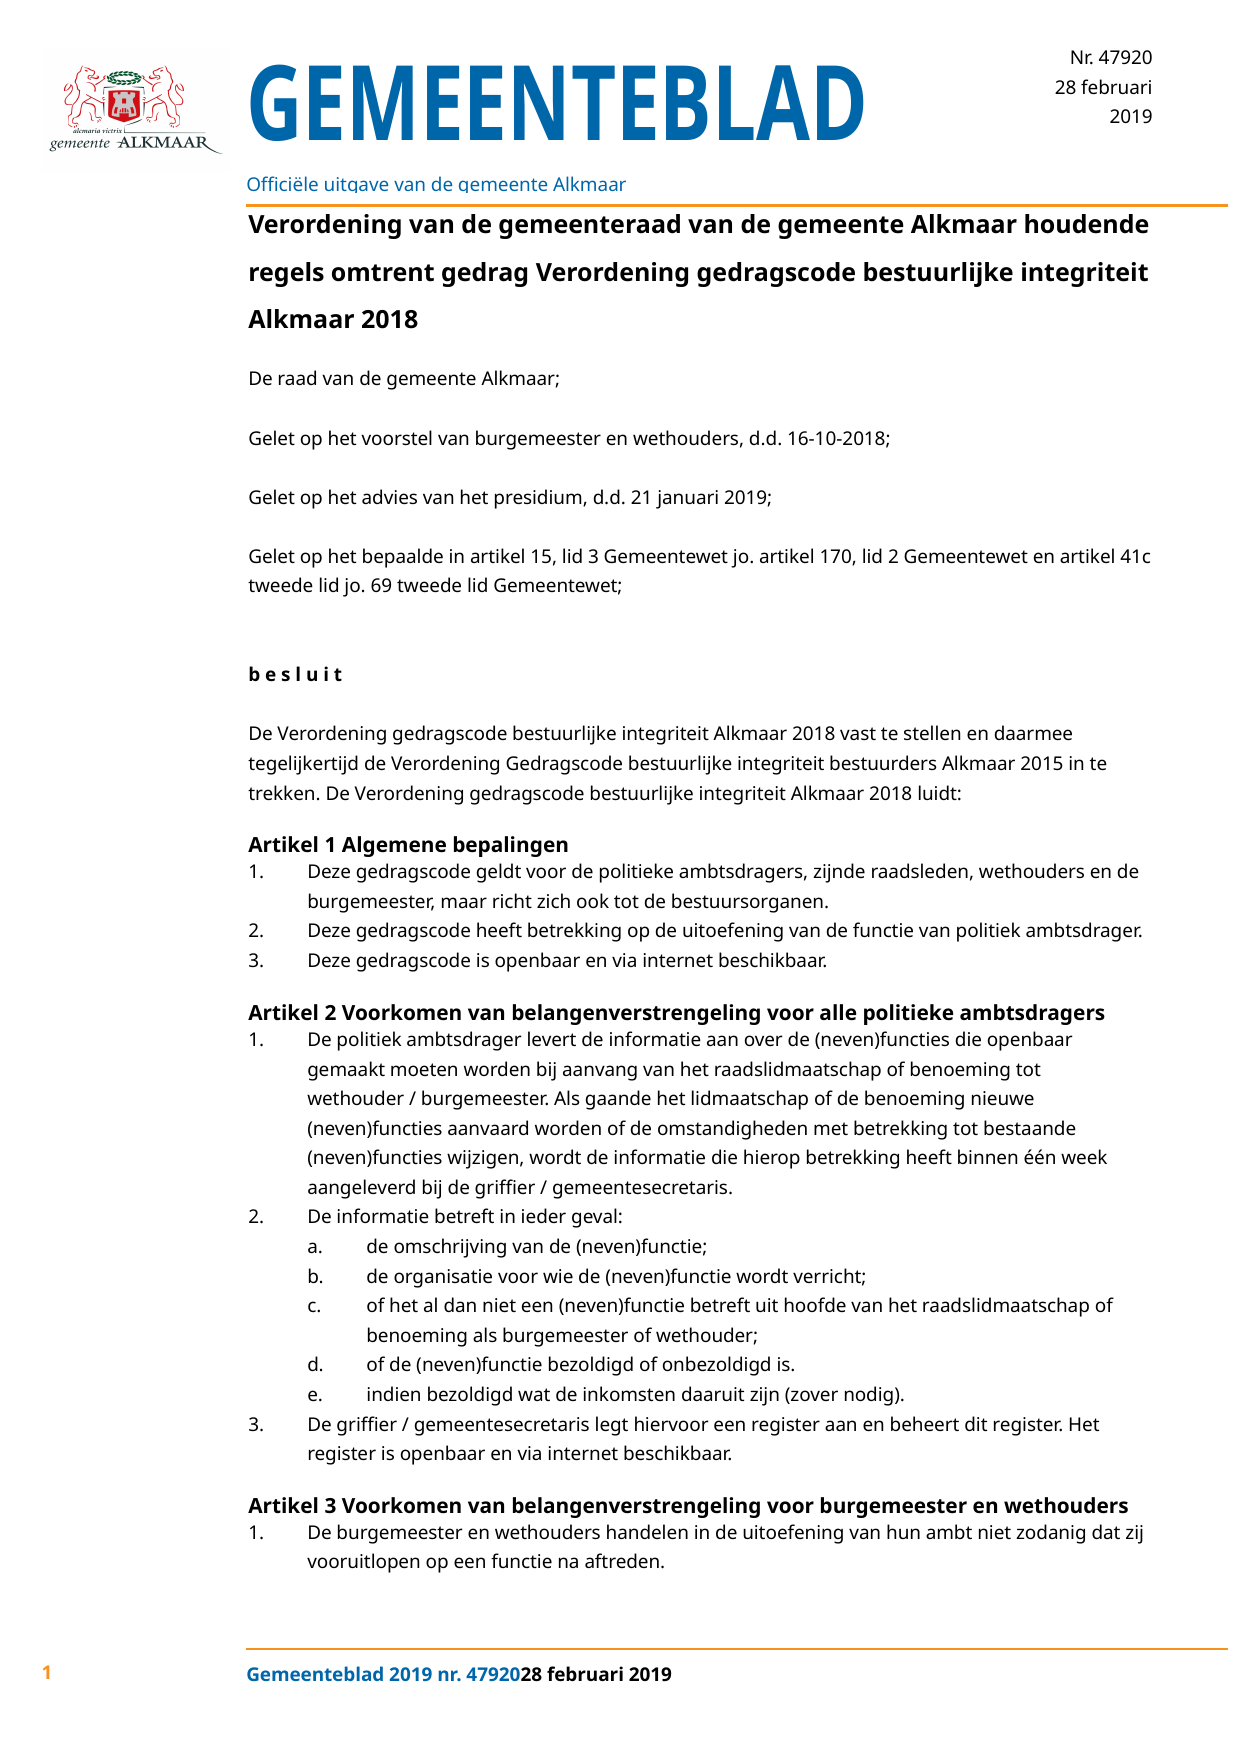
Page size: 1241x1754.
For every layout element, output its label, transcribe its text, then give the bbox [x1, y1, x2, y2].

text Artikel 1 Algemene bepalingen [248, 830, 1152, 858]
list Deze gedragscode heeft betrekking op de uitoefening van de functie van politiek ambtsdrager. [248, 918, 1152, 943]
list Deze gedragscode geldt voor de politieke ambtsdragers, zijnde raadsleden, wethouders en de burgemeester, maar richt zich ook tot de bestuursorganen. [248, 858, 1152, 914]
text b e s l u i t [248, 661, 1152, 687]
list of de (neven)functie bezoldigd of onbezoldigd is. [307, 1352, 1152, 1377]
list De griffier / gemeentesecretaris legt hiervoor een register aan en beheert dit register. Het register is openbaar en via internet beschikbaar. [248, 1411, 1152, 1466]
list De politiek ambtsdrager levert de informatie aan over de (neven)functies die openbaar gemaakt moeten worden bij aanvang van het raadslidmaatschap of benoeming tot wethouder / burgemeester. Als gaande het lidmaatschap of de benoeming nieuwe (neven)functies aanvaard worden of de omstandigheden met betrekking tot bestaande (neven)functies wijzigen, wordt de informatie die hierop betrekking heeft binnen één week aangeleverd bij de griffier / gemeentesecretaris. [248, 1026, 1152, 1200]
list Deze gedragscode is openbaar en via internet beschikbaar. [248, 947, 1152, 973]
text Artikel 2 Voorkomen van belangenverstrengeling voor alle politieke ambtsdragers [248, 998, 1152, 1026]
text De raad van de gemeente Alkmaar; [248, 366, 1152, 391]
list indien bezoldigd wat de inkomsten daaruit zijn (zover nodig). [307, 1381, 1152, 1407]
text Verordening van de gemeenteraad van de gemeente Alkmaar houdende regels omtrent gedrag Verordening gedragscode bestuurlijke integriteit Alkmaar 2018 [248, 207, 1152, 336]
list of het al dan niet een (neven)functie betreft uit hoofde van het raadslidmaatschap of benoeming als burgemeester of wethouder; [307, 1292, 1152, 1348]
picture [41, 47, 231, 172]
text Artikel 3 Voorkomen van belangenverstrengeling voor burgemeester en wethouders [248, 1491, 1152, 1519]
text Gelet op het advies van het presidium, d.d. 21 januari 2019; [248, 484, 1152, 509]
list de organisatie voor wie de (neven)functie wordt verricht; [307, 1263, 1152, 1288]
list De burgemeester en wethouders handelen in de uitoefening van hun ambt niet zodanig dat zij vooruitlopen op een functie na aftreden. [248, 1519, 1152, 1574]
list De informatie betreft in ieder geval: [248, 1204, 1152, 1229]
text Gelet op het bepaalde in artikel 15, lid 3 Gemeentewet jo. artikel 170, lid 2 Gemeentewet en artikel 41c tweede lid jo. 69 tweede lid Gemeentewet; [248, 543, 1152, 598]
text Gelet op het voorstel van burgemeester en wethouders, d.d. 16-10-2018; [248, 425, 1152, 450]
list de omschrijving van de (neven)functie; [307, 1233, 1152, 1259]
text De Verordening gedragscode bestuurlijke integriteit Alkmaar 2018 vast te stellen en daarmee tegelijkertijd de Verordening Gedragscode bestuurlijke integriteit bestuurders Alkmaar 2015 in te trekken. De Verordening gedragscode bestuurlijke integriteit Alkmaar 2018 luidt: [248, 721, 1152, 805]
